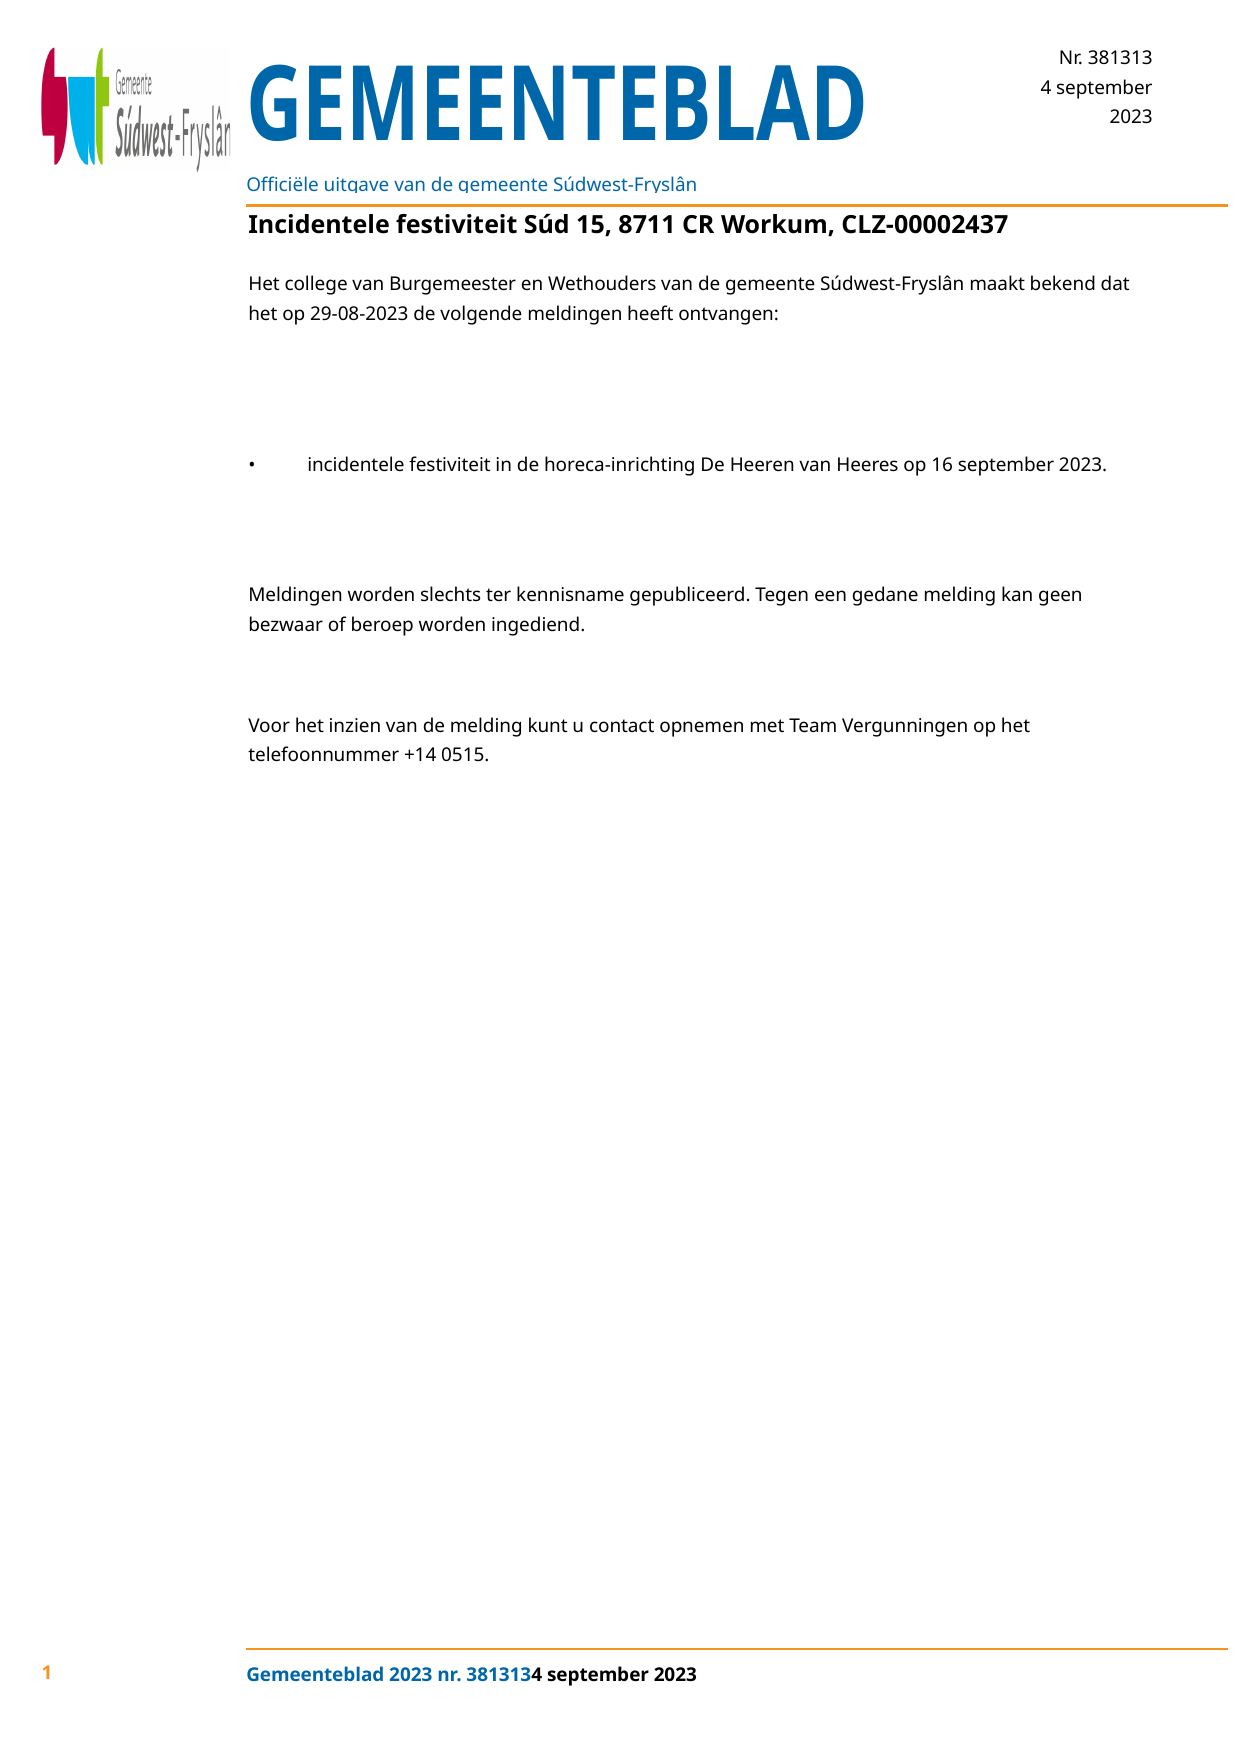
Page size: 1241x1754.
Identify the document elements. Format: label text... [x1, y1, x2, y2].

list incidentele festiviteit in de horeca-inrichting De Heeren van Heeres op 16 september 2023. [248, 451, 1152, 477]
text Het college van Burgemeester en Wethouders van de gemeente Súdwest-Fryslân maakt bekend dat het op 29-08-2023 de volgende meldingen heeft ontvangen: [248, 270, 1152, 326]
text Meldingen worden slechts ter kennisname gepubliceerd. Tegen een gedane melding kan geen bezwaar of beroep worden ingediend. [248, 582, 1152, 637]
text Incidentele festiviteit Súd 15, 8711 CR Workum, CLZ-00002437 [248, 207, 1152, 241]
text Voor het inzien van de melding kunt u contact opnemen met Team Vergunningen op het telefoonnummer +14 0515. [248, 712, 1152, 767]
picture [41, 47, 231, 172]
